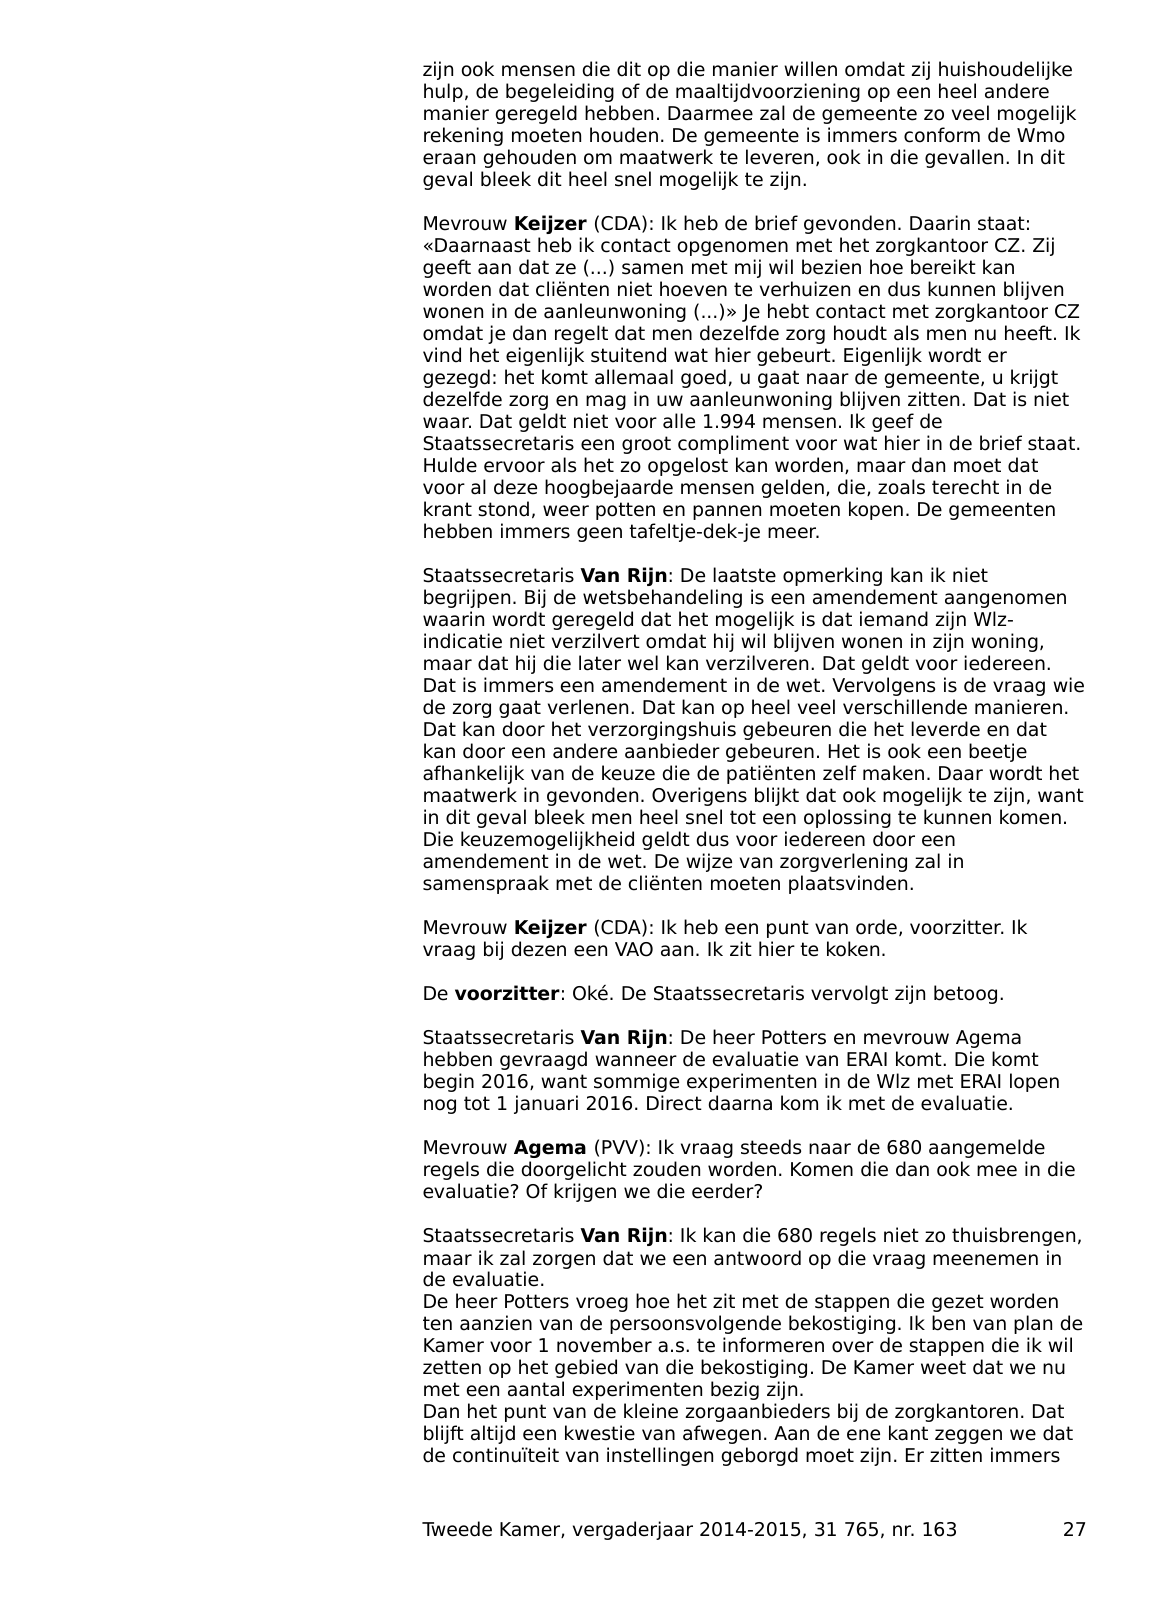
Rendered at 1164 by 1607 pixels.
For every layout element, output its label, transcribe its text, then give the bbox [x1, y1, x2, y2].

text De heer Potters vroeg hoe het zit met de stappen die gezet worden ten aanzien van de persoonsvolgende bekostiging. Ik ben van plan de Kamer voor 1 november a.s. te informeren over de stappen die ik wil zetten op het gebied van die bekostiging. De Kamer weet dat we nu met een aantal experimenten bezig zijn. [422, 1291, 1087, 1401]
text Mevrouw Keijzer (CDA): Ik heb een punt van orde, voorzitter. Ik vraag bij dezen een VAO aan. Ik zit hier te koken. [422, 917, 1087, 961]
text Staatssecretaris Van Rijn: De laatste opmerking kan ik niet begrijpen. Bij de wetsbehandeling is een amendement aangenomen waarin wordt geregeld dat het mogelijk is dat iemand zijn Wlz-indicatie niet verzilvert omdat hij wil blijven wonen in zijn woning, maar dat hij die later wel kan verzilveren. Dat geldt voor iedereen. Dat is immers een amendement in de wet. Vervolgens is de vraag wie de zorg gaat verlenen. Dat kan op heel veel verschillende manieren. Dat kan door het verzorgingshuis gebeuren die het leverde en dat kan door een andere aanbieder gebeuren. Het is ook een beetje afhankelijk van de keuze die de patiënten zelf maken. Daar wordt het maatwerk in gevonden. Overigens blijkt dat ook mogelijk te zijn, want in dit geval bleek men heel snel tot een oplossing te kunnen komen. Die keuzemogelijkheid geldt dus voor iedereen door een amendement in de wet. De wijze van zorgverlening zal in samenspraak met de cliënten moeten plaatsvinden. [422, 565, 1087, 895]
text De voorzitter: Oké. De Staatssecretaris vervolgt zijn betoog. [422, 983, 1087, 1005]
text Staatssecretaris Van Rijn: De heer Potters en mevrouw Agema hebben gevraagd wanneer de evaluatie van ERAI komt. Die komt begin 2016, want sommige experimenten in de Wlz met ERAI lopen nog tot 1 januari 2016. Direct daarna kom ik met de evaluatie. [422, 1027, 1087, 1115]
text Dan het punt van de kleine zorgaanbieders bij de zorgkantoren. Dat blijft altijd een kwestie van afwegen. Aan de ene kant zeggen we dat de continuïteit van instellingen geborgd moet zijn. Er zitten immers [422, 1401, 1087, 1467]
text Staatssecretaris Van Rijn: Ik kan die 680 regels niet zo thuisbrengen, maar ik zal zorgen dat we een antwoord op die vraag meenemen in de evaluatie. [422, 1225, 1087, 1291]
text Mevrouw Agema (PVV): Ik vraag steeds naar de 680 aangemelde regels die doorgelicht zouden worden. Komen die dan ook mee in die evaluatie? Of krijgen we die eerder? [422, 1137, 1087, 1203]
text zijn ook mensen die dit op die manier willen omdat zij huishoudelijke hulp, de begeleiding of de maaltijdvoorziening op een heel andere manier geregeld hebben. Daarmee zal de gemeente zo veel mogelijk rekening moeten houden. De gemeente is immers conform de Wmo eraan gehouden om maatwerk te leveren, ook in die gevallen. In dit geval bleek dit heel snel mogelijk te zijn. [422, 59, 1087, 191]
text Mevrouw Keijzer (CDA): Ik heb de brief gevonden. Daarin staat: «Daarnaast heb ik contact opgenomen met het zorgkantoor CZ. Zij geeft aan dat ze (...) samen met mij wil bezien hoe bereikt kan worden dat cliënten niet hoeven te verhuizen en dus kunnen blijven wonen in de aanleunwoning (...)» Je hebt contact met zorgkantoor CZ omdat je dan regelt dat men dezelfde zorg houdt als men nu heeft. Ik vind het eigenlijk stuitend wat hier gebeurt. Eigenlijk wordt er gezegd: het komt allemaal goed, u gaat naar de gemeente, u krijgt dezelfde zorg en mag in uw aanleunwoning blijven zitten. Dat is niet waar. Dat geldt niet voor alle 1.994 mensen. Ik geef de Staatssecretaris een groot compliment voor wat hier in de brief staat. Hulde ervoor als het zo opgelost kan worden, maar dan moet dat voor al deze hoogbejaarde mensen gelden, die, zoals terecht in de krant stond, weer potten en pannen moeten kopen. De gemeenten hebben immers geen tafeltje-dek-je meer. [422, 213, 1087, 543]
